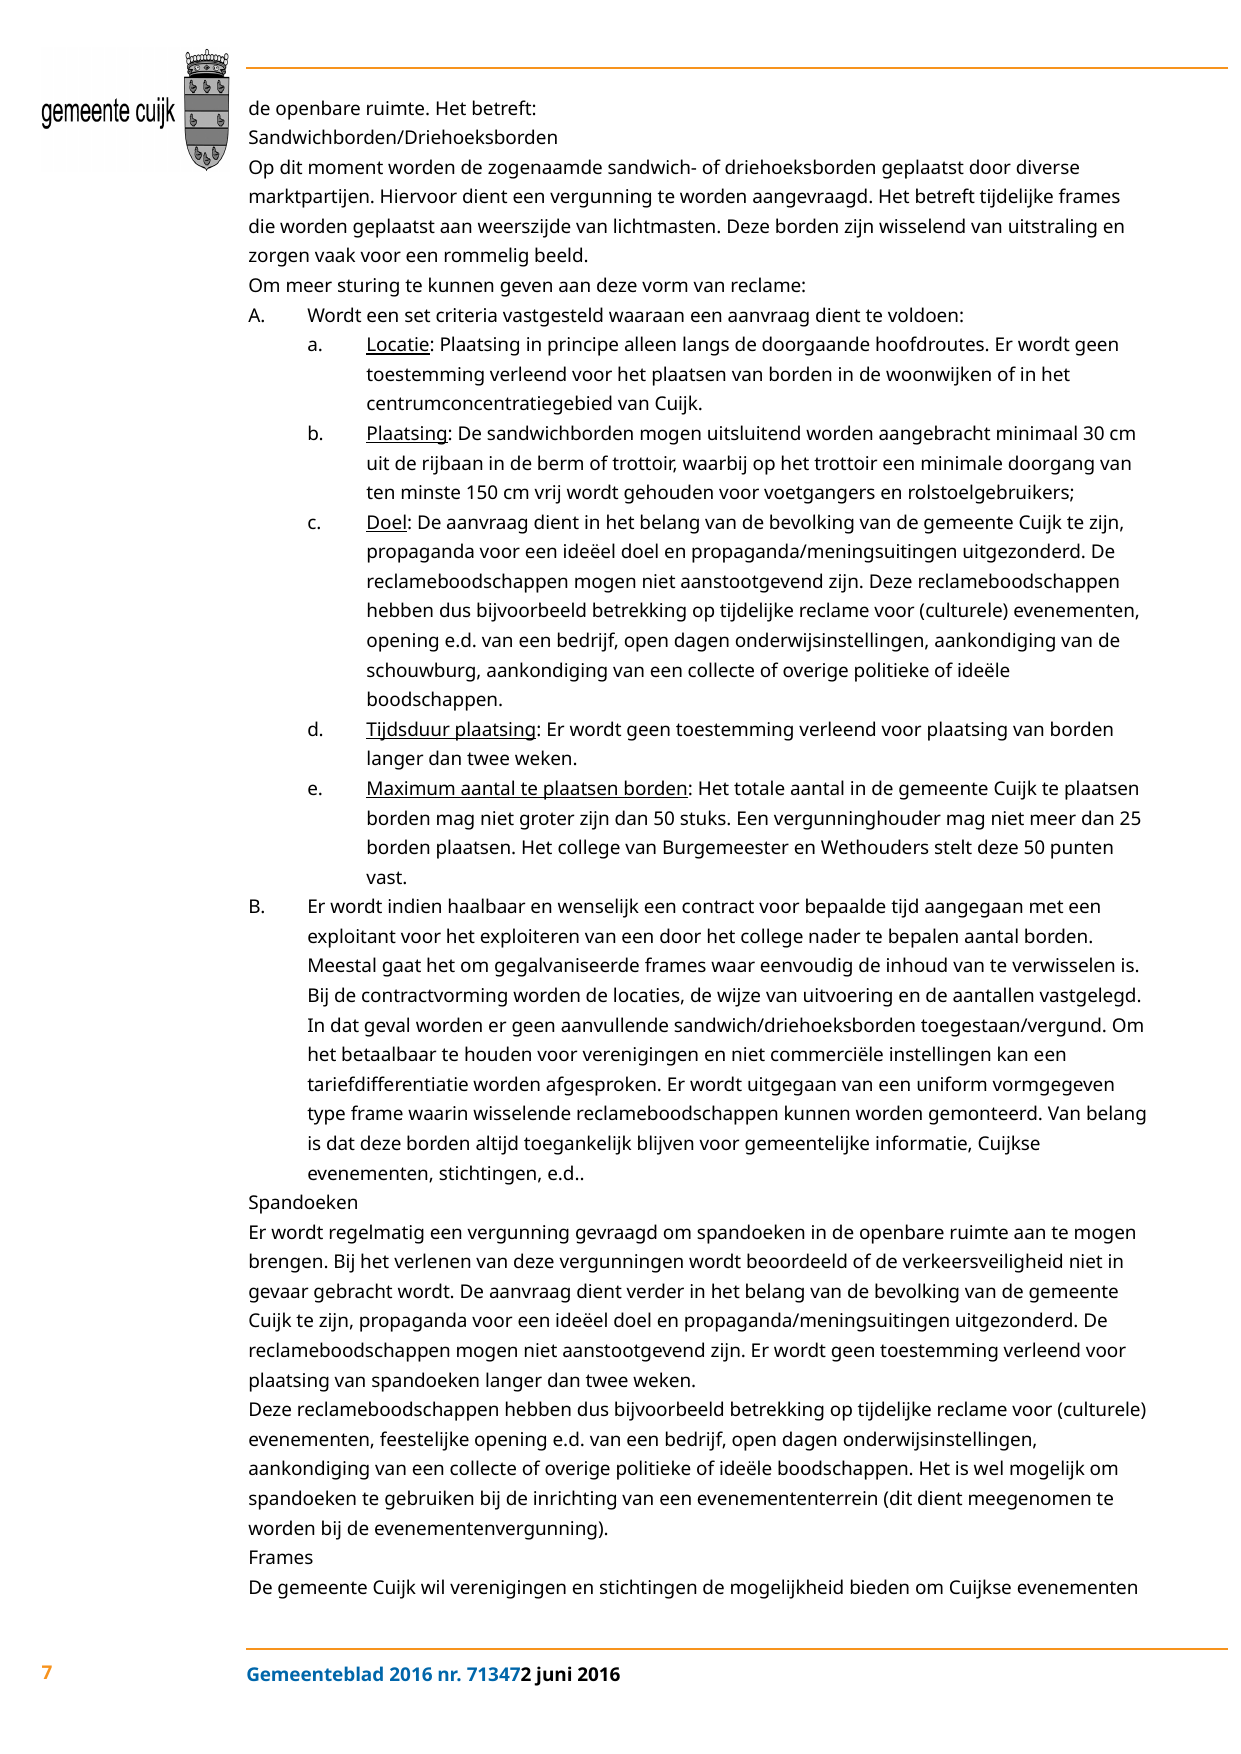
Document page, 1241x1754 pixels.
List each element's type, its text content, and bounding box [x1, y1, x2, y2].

list Locatie: Plaatsing in principe alleen langs de doorgaande hoofdroutes. Er wordt geen toestemming verleend voor het plaatsen van borden in de woonwijken of in het centrumconcentratiegebied van Cuijk. [307, 331, 1152, 416]
text Om meer sturing te kunnen geven aan deze vorm van reclame: [248, 272, 1152, 298]
list Tijdsduur plaatsing: Er wordt geen toestemming verleend voor plaatsing van borden langer dan twee weken. [307, 716, 1152, 771]
text de openbare ruimte. Het betreft: [248, 95, 1152, 121]
picture [41, 47, 231, 172]
text Frames [248, 1544, 1152, 1570]
text Deze reclameboodschappen hebben dus bijvoorbeeld betrekking op tijdelijke reclame voor (culturele) evenementen, feestelijke opening e.d. van een bedrijf, open dagen onderwijsinstellingen, aankondiging van een collecte of overige politieke of ideële boodschappen. Het is wel mogelijk om spandoeken te gebruiken bij de inrichting van een evenemententerrein (dit dient meegenomen te worden bij de evenementenvergunning). [248, 1396, 1152, 1541]
list Er wordt indien haalbaar en wenselijk een contract voor bepaalde tijd aangegaan met een exploitant voor het exploiteren van een door het college nader te bepalen aantal borden. Meestal gaat het om gegalvaniseerde frames waar eenvoudig de inhoud van te verwisselen is. Bij de contractvorming worden de locaties, de wijze van uitvoering en de aantallen vastgelegd. In dat geval worden er geen aanvullende sandwich/driehoeksborden toegestaan/vergund. Om het betaalbaar te houden voor verenigingen en niet commerciële instellingen kan een tariefdifferentiatie worden afgesproken. Er wordt uitgegaan van een uniform vormgegeven type frame waarin wisselende reclameboodschappen kunnen worden gemonteerd. Van belang is dat deze borden altijd toegankelijk blijven voor gemeentelijke informatie, Cuijkse evenementen, stichtingen, e.d.. [248, 893, 1152, 1186]
list Maximum aantal te plaatsen borden: Het totale aantal in de gemeente Cuijk te plaatsen borden mag niet groter zijn dan 50 stuks. Een vergunninghouder mag niet meer dan 25 borden plaatsen. Het college van Burgemeester en Wethouders stelt deze 50 punten vast. [307, 775, 1152, 890]
list Plaatsing: De sandwichborden mogen uitsluitend worden aangebracht minimaal 30 cm uit de rijbaan in de berm of trottoir, waarbij op het trottoir een minimale doorgang van ten minste 150 cm vrij wordt gehouden voor voetgangers en rolstoelgebruikers; [307, 420, 1152, 505]
text Op dit moment worden de zogenaamde sandwich- of driehoeksborden geplaatst door diverse marktpartijen. Hiervoor dient een vergunning te worden aangevraagd. Het betreft tijdelijke frames die worden geplaatst aan weerszijde van lichtmasten. Deze borden zijn wisselend van uitstraling en zorgen vaak voor een rommelig beeld. [248, 154, 1152, 268]
text Er wordt regelmatig een vergunning gevraagd om spandoeken in de openbare ruimte aan te mogen brengen. Bij het verlenen van deze vergunningen wordt beoordeeld of de verkeersveiligheid niet in gevaar gebracht wordt. De aanvraag dient verder in het belang van de bevolking van de gemeente Cuijk te zijn, propaganda voor een ideëel doel en propaganda/meningsuitingen uitgezonderd. De reclameboodschappen mogen niet aanstootgevend zijn. Er wordt geen toestemming verleend voor plaatsing van spandoeken langer dan twee weken. [248, 1219, 1152, 1393]
list Wordt een set criteria vastgesteld waaraan een aanvraag dient te voldoen: [248, 302, 1152, 328]
text De gemeente Cuijk wil verenigingen en stichtingen de mogelijkheid bieden om Cuijkse evenementen [248, 1574, 1152, 1600]
text Sandwichborden/Driehoeksborden [248, 124, 1152, 150]
list Doel: De aanvraag dient in het belang van de bevolking van de gemeente Cuijk te zijn, propaganda voor een ideëel doel en propaganda/meningsuitingen uitgezonderd. De reclameboodschappen mogen niet aanstootgevend zijn. Deze reclameboodschappen hebben dus bijvoorbeeld betrekking op tijdelijke reclame voor (culturele) evenementen, opening e.d. van een bedrijf, open dagen onderwijsinstellingen, aankondiging van de schouwburg, aankondiging van een collecte of overige politieke of ideële boodschappen. [307, 509, 1152, 712]
text Spandoeken [248, 1189, 1152, 1215]
